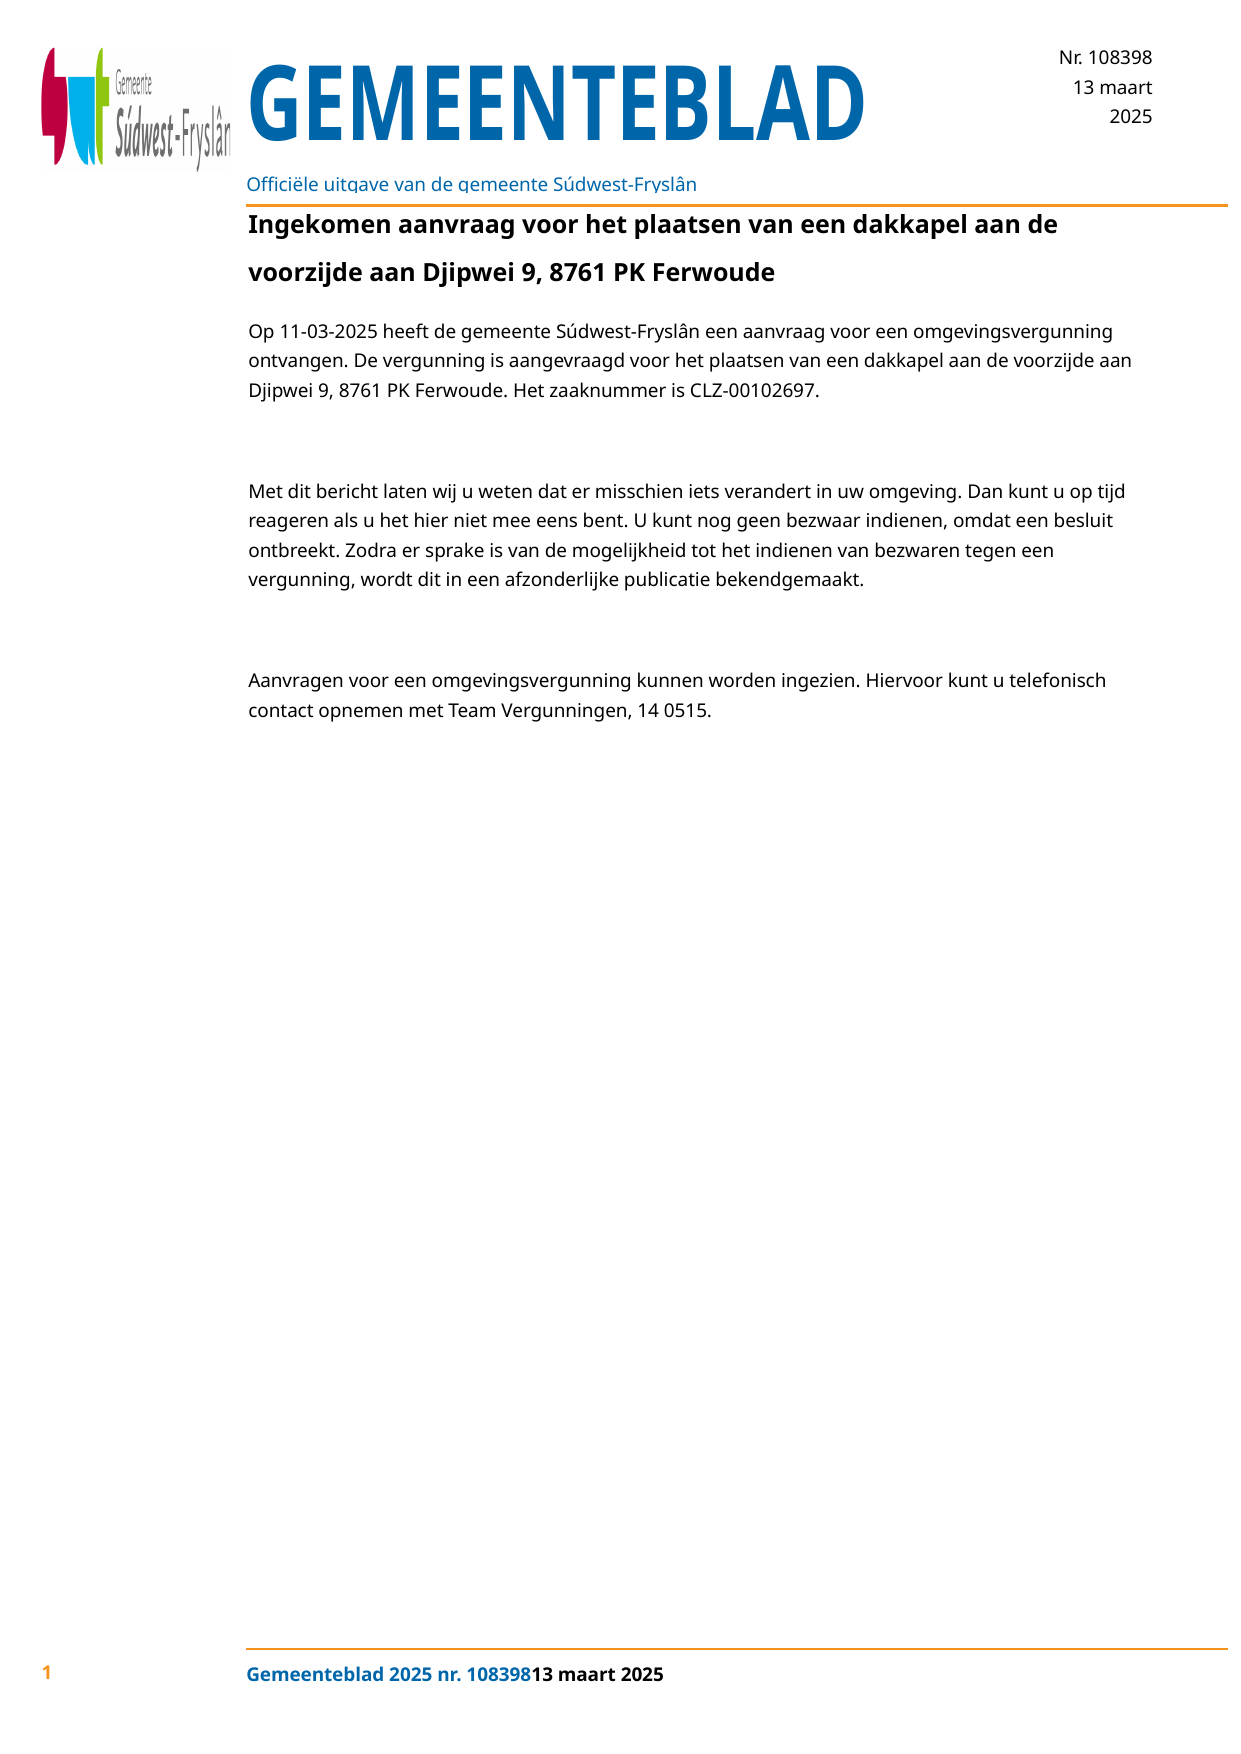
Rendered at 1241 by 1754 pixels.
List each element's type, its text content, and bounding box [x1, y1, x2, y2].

text Met dit bericht laten wij u weten dat er misschien iets verandert in uw omgeving. Dan kunt u op tijd reageren als u het hier niet mee eens bent. U kunt nog geen bezwaar indienen, omdat een besluit ontbreekt. Zodra er sprake is van de mogelijkheid tot het indienen van bezwaren tegen een vergunning, wordt dit in een afzonderlijke publicatie bekendgemaakt. [248, 478, 1152, 592]
text Op 11-03-2025 heeft de gemeente Súdwest-Fryslân een aanvraag voor een omgevingsvergunning ontvangen. De vergunning is aangevraagd voor het plaatsen van een dakkapel aan de voorzijde aan Djipwei 9, 8761 PK Ferwoude. Het zaaknummer is CLZ-00102697. [248, 318, 1152, 403]
text Ingekomen aanvraag voor het plaatsen van een dakkapel aan de voorzijde aan Djipwei 9, 8761 PK Ferwoude [248, 207, 1152, 288]
text Aanvragen voor een omgevingsvergunning kunnen worden ingezien. Hiervoor kunt u telefonisch contact opnemen met Team Vergunningen, 14 0515. [248, 667, 1152, 723]
picture [41, 47, 231, 172]
